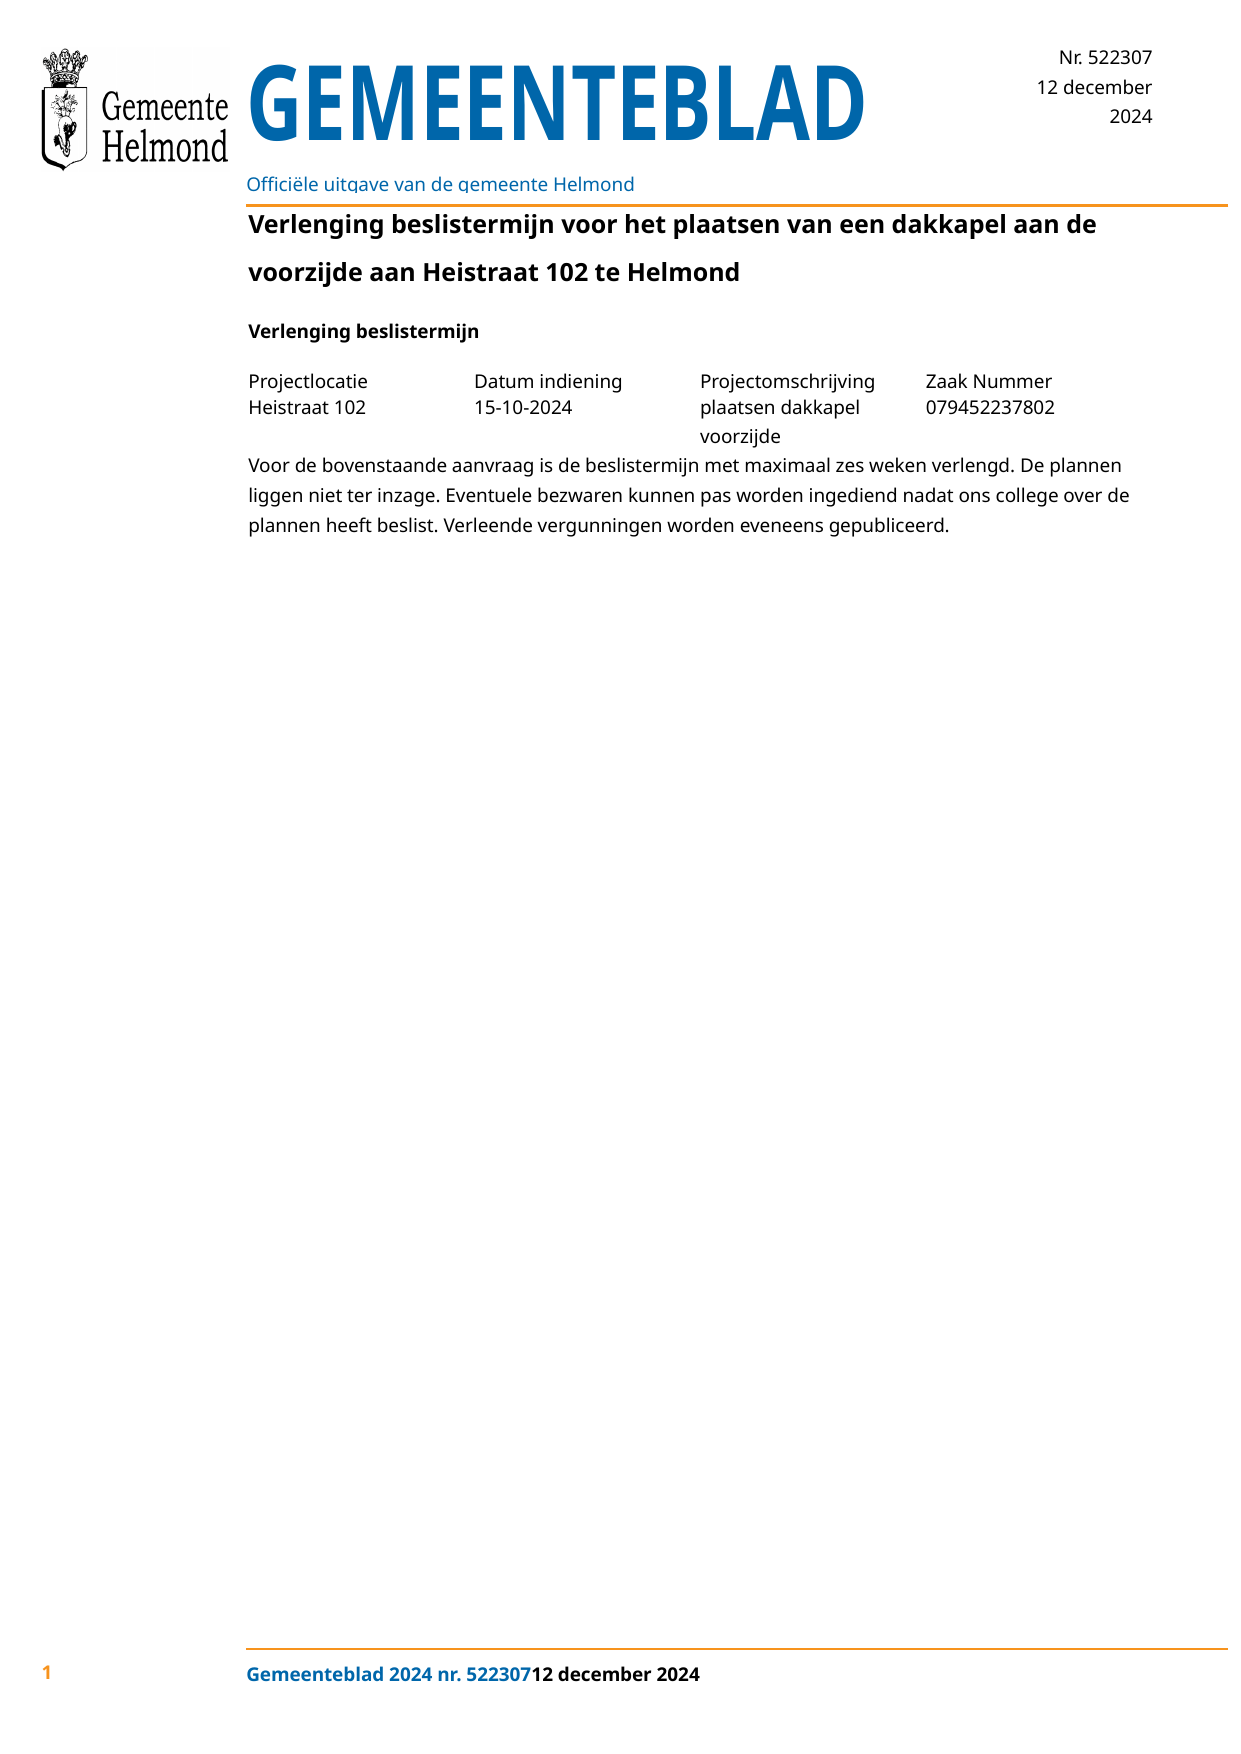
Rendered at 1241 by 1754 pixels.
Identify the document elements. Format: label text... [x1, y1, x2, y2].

table_header Datum indiening [474, 369, 700, 394]
table_header Projectomschrijving [700, 369, 926, 394]
table_cell plaatsen dakkapel voorzijde [700, 394, 926, 449]
text Voor de bovenstaande aanvraag is de beslistermijn met maximaal zes weken verlengd. De plannen liggen niet ter inzage. Eventuele bezwaren kunnen pas worden ingediend nadat ons college over de plannen heeft beslist. Verleende vergunningen worden eveneens gepubliceerd. [248, 453, 1152, 538]
table_cell Heistraat 102 [248, 394, 474, 449]
text Verlenging beslistermijn voor het plaatsen van een dakkapel aan de voorzijde aan Heistraat 102 te Helmond [248, 207, 1152, 288]
picture [41, 47, 231, 172]
table_cell 15-10-2024 [474, 394, 700, 449]
table_header Projectlocatie [248, 369, 474, 394]
table_cell 079452237802 [926, 394, 1152, 449]
table_header Zaak Nummer [926, 369, 1152, 394]
text Verlenging beslistermijn [248, 318, 1152, 344]
